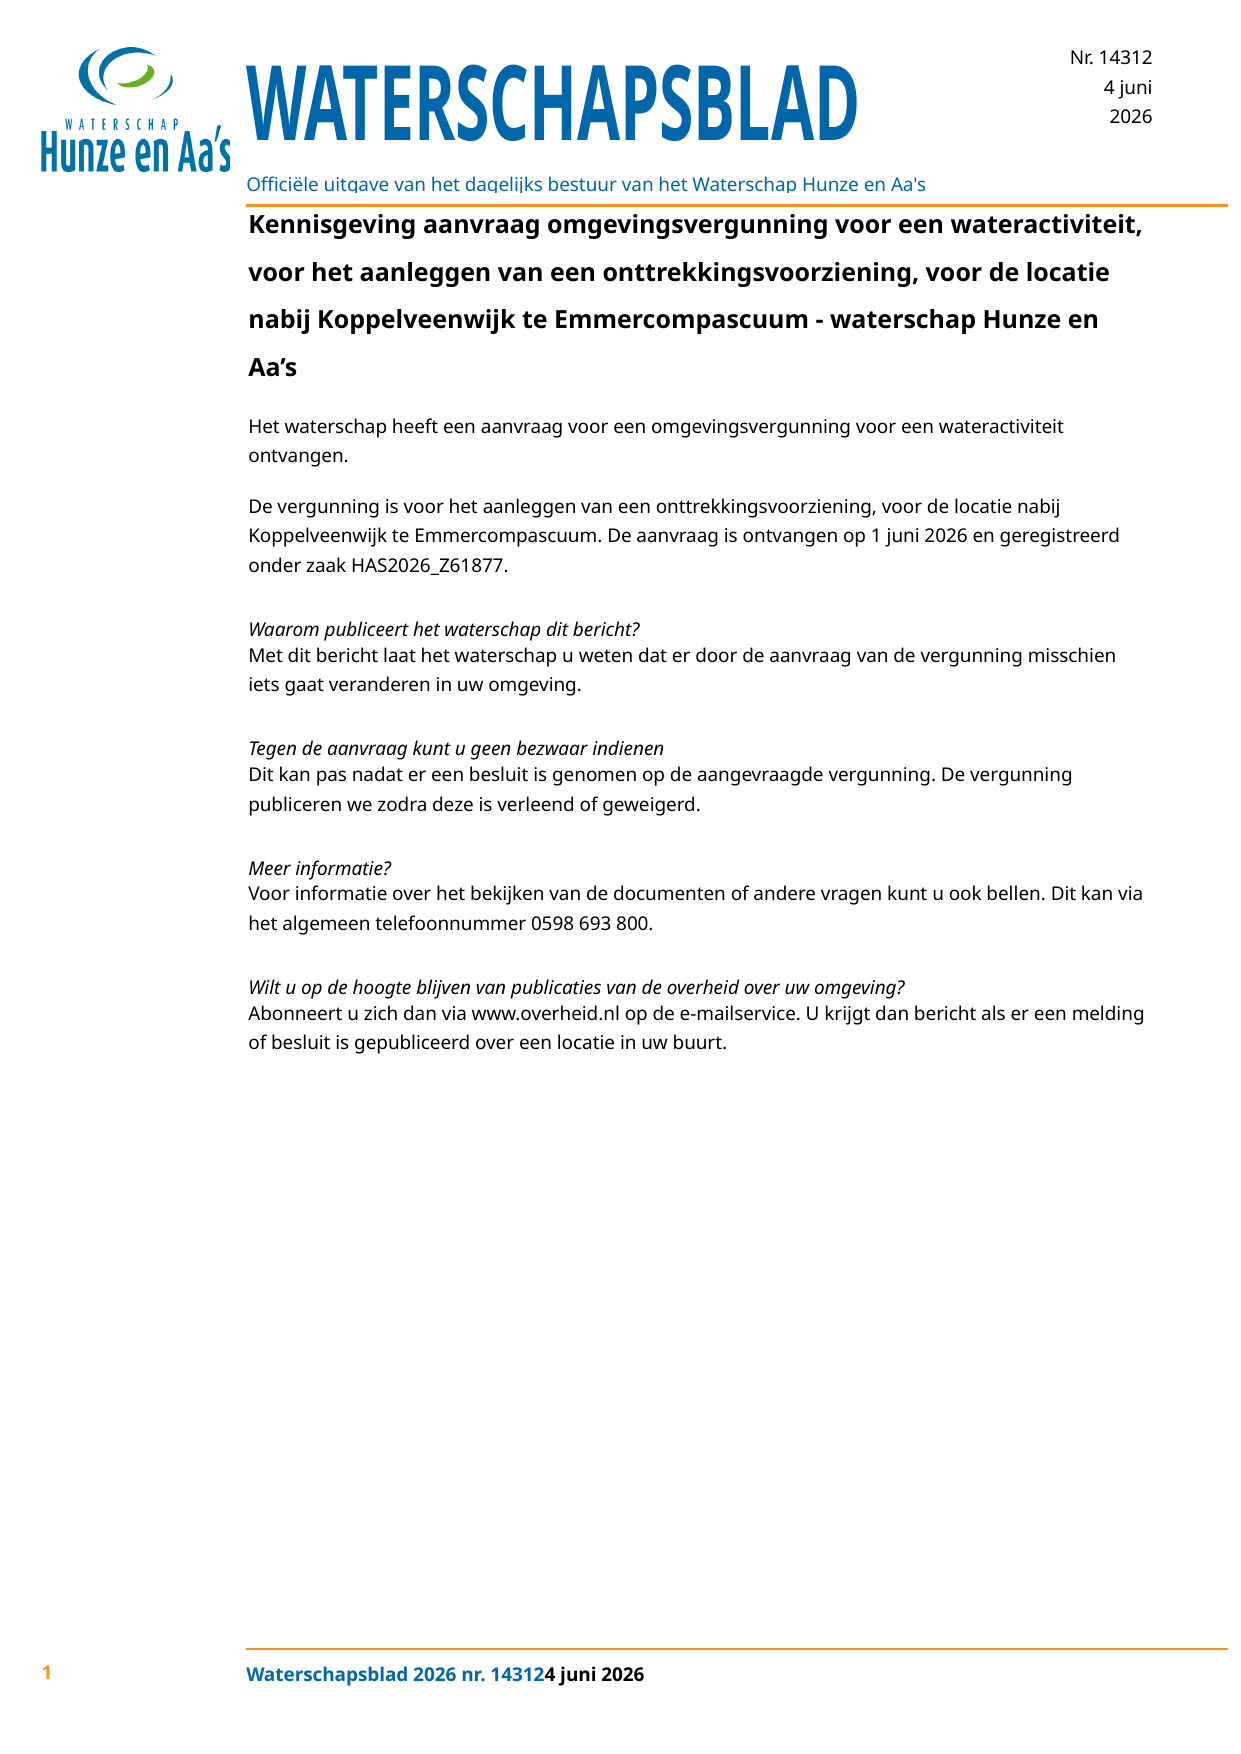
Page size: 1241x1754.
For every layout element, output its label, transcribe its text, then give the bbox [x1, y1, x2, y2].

text Meer informatie? [248, 855, 1152, 881]
text Dit kan pas nadat er een besluit is genomen op de aangevraagde vergunning. De vergunning publiceren we zodra deze is verleend of geweigerd. [248, 761, 1152, 817]
text Waarom publiceert het waterschap dit bericht? [248, 616, 1152, 642]
text Voor informatie over het bekijken van de documenten of andere vragen kunt u ook bellen. Dit kan via het algemeen telefoonnummer 0598 693 800. [248, 881, 1152, 936]
text Wilt u op de hoogte blijven van publicaties van de overheid over uw omgeving? [248, 974, 1152, 1000]
text Met dit bericht laat het waterschap u weten dat er door de aanvraag van de vergunning misschien iets gaat veranderen in uw omgeving. [248, 642, 1152, 697]
picture [41, 47, 231, 172]
picture [47, 154, 51, 172]
text Het waterschap heeft een aanvraag voor een omgevingsvergunning voor een wateractiviteit ontvangen. [248, 413, 1152, 468]
text Tegen de aanvraag kunt u geen bezwaar indienen [248, 736, 1152, 761]
text De vergunning is voor het aanleggen van een onttrekkingsvoorziening, voor de locatie nabij Koppelveenwijk te Emmercompascuum. De aanvraag is ontvangen op 1 juni 2026 en geregistreerd onder zaak HAS2026_Z61877. [248, 493, 1152, 578]
picture [183, 163, 191, 172]
text Kennisgeving aanvraag omgevingsvergunning voor een wateractiviteit, voor het aanleggen van een onttrekkingsvoorziening, voor de locatie nabij Koppelveenwijk te Emmercompascuum - waterschap Hunze en Aa’s [248, 207, 1152, 384]
text Abonneert u zich dan via www.overheid.nl op de e-mailservice. U krijgt dan bericht als er een melding of besluit is gepubliceerd over een locatie in uw buurt. [248, 1000, 1152, 1055]
picture [226, 145, 231, 156]
